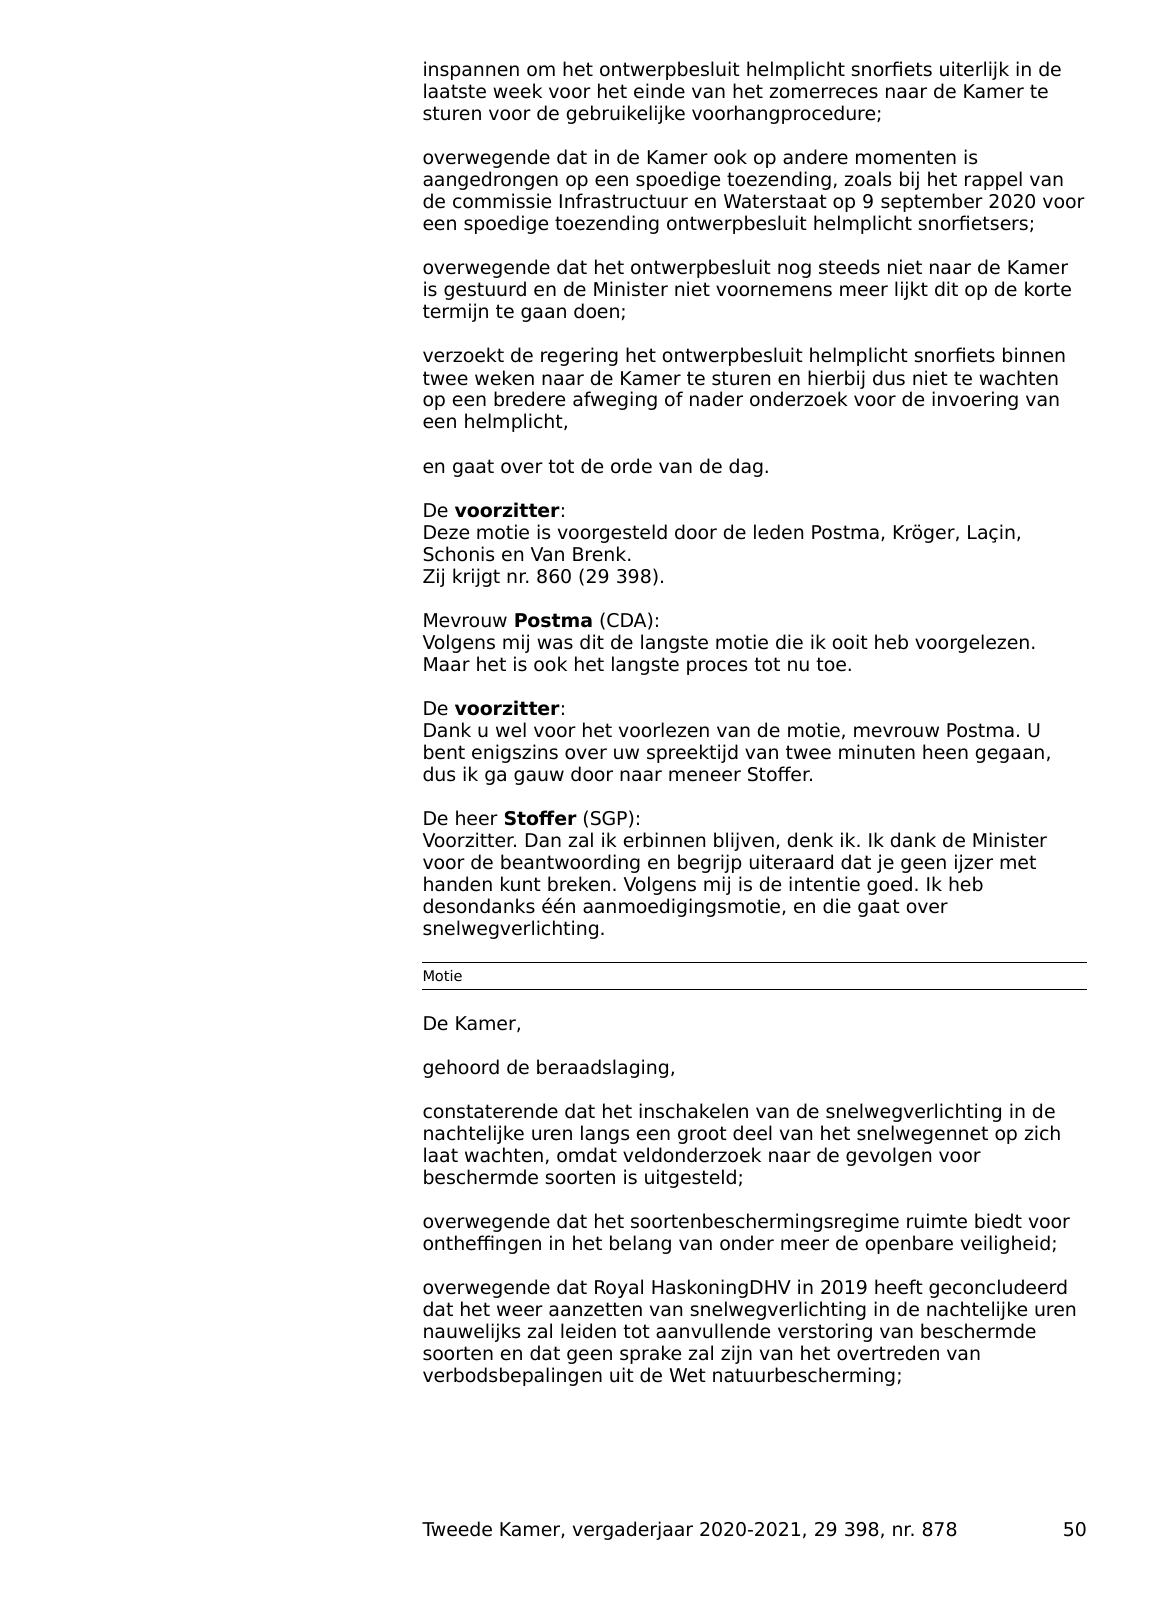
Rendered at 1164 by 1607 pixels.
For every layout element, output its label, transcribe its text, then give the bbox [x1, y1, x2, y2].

text overwegende dat Royal HaskoningDHV in 2019 heeft geconcludeerd dat het weer aanzetten van snelwegverlichting in de nachtelijke uren nauwelijks zal leiden tot aanvullende verstoring van beschermde soorten en dat geen sprake zal zijn van het overtreden van verbodsbepalingen uit de Wet natuurbescherming; [422, 1277, 1087, 1387]
text Dank u wel voor het voorlezen van de motie, mevrouw Postma. U bent enigszins over uw spreektijd van twee minuten heen gegaan, dus ik ga gauw door naar meneer Stoffer. [422, 720, 1087, 786]
text De Kamer, [422, 1012, 1087, 1034]
text overwegende dat in de Kamer ook op andere momenten is aangedrongen op een spoedige toezending, zoals bij het rappel van de commissie Infrastructuur en Waterstaat op 9 september 2020 voor een spoedige toezending ontwerpbesluit helmplicht snorfietsers; [422, 147, 1087, 235]
text De heer Stoffer (SGP): [422, 808, 1087, 830]
text De voorzitter: [422, 500, 1087, 522]
text Deze motie is voorgesteld door de leden Postma, Kröger, Laçin, Schonis en Van Brenk. [422, 522, 1087, 566]
text overwegende dat het ontwerpbesluit nog steeds niet naar de Kamer is gestuurd en de Minister niet voornemens meer lijkt dit op de korte termijn te gaan doen; [422, 257, 1087, 323]
text De voorzitter: [422, 698, 1087, 720]
table_header Motie [422, 963, 1087, 989]
text inspannen om het ontwerpbesluit helmplicht snorfiets uiterlijk in de laatste week voor het einde van het zomerreces naar de Kamer te sturen voor de gebruikelijke voorhangprocedure; [422, 59, 1087, 125]
text overwegende dat het soortenbeschermingsregime ruimte biedt voor ontheffingen in het belang van onder meer de openbare veiligheid; [422, 1211, 1087, 1255]
text Mevrouw Postma (CDA): [422, 610, 1087, 632]
text gehoord de beraadslaging, [422, 1057, 1087, 1078]
text verzoekt de regering het ontwerpbesluit helmplicht snorfiets binnen twee weken naar de Kamer te sturen en hierbij dus niet te wachten op een bredere afweging of nader onderzoek voor de invoering van een helmplicht, [422, 345, 1087, 433]
text constaterende dat het inschakelen van de snelwegverlichting in de nachtelijke uren langs een groot deel van het snelwegennet op zich laat wachten, omdat veldonderzoek naar de gevolgen voor beschermde soorten is uitgesteld; [422, 1101, 1087, 1189]
text Zij krijgt nr. 860 (29 398). [422, 566, 1087, 588]
text Volgens mij was dit de langste motie die ik ooit heb voorgelezen. Maar het is ook het langste proces tot nu toe. [422, 632, 1087, 676]
text Voorzitter. Dan zal ik erbinnen blijven, denk ik. Ik dank de Minister voor de beantwoording en begrijp uiteraard dat je geen ijzer met handen kunt breken. Volgens mij is de intentie goed. Ik heb desondanks één aanmoedigingsmotie, en die gaat over snelwegverlichting. [422, 830, 1087, 940]
text en gaat over tot de orde van de dag. [422, 456, 1087, 477]
